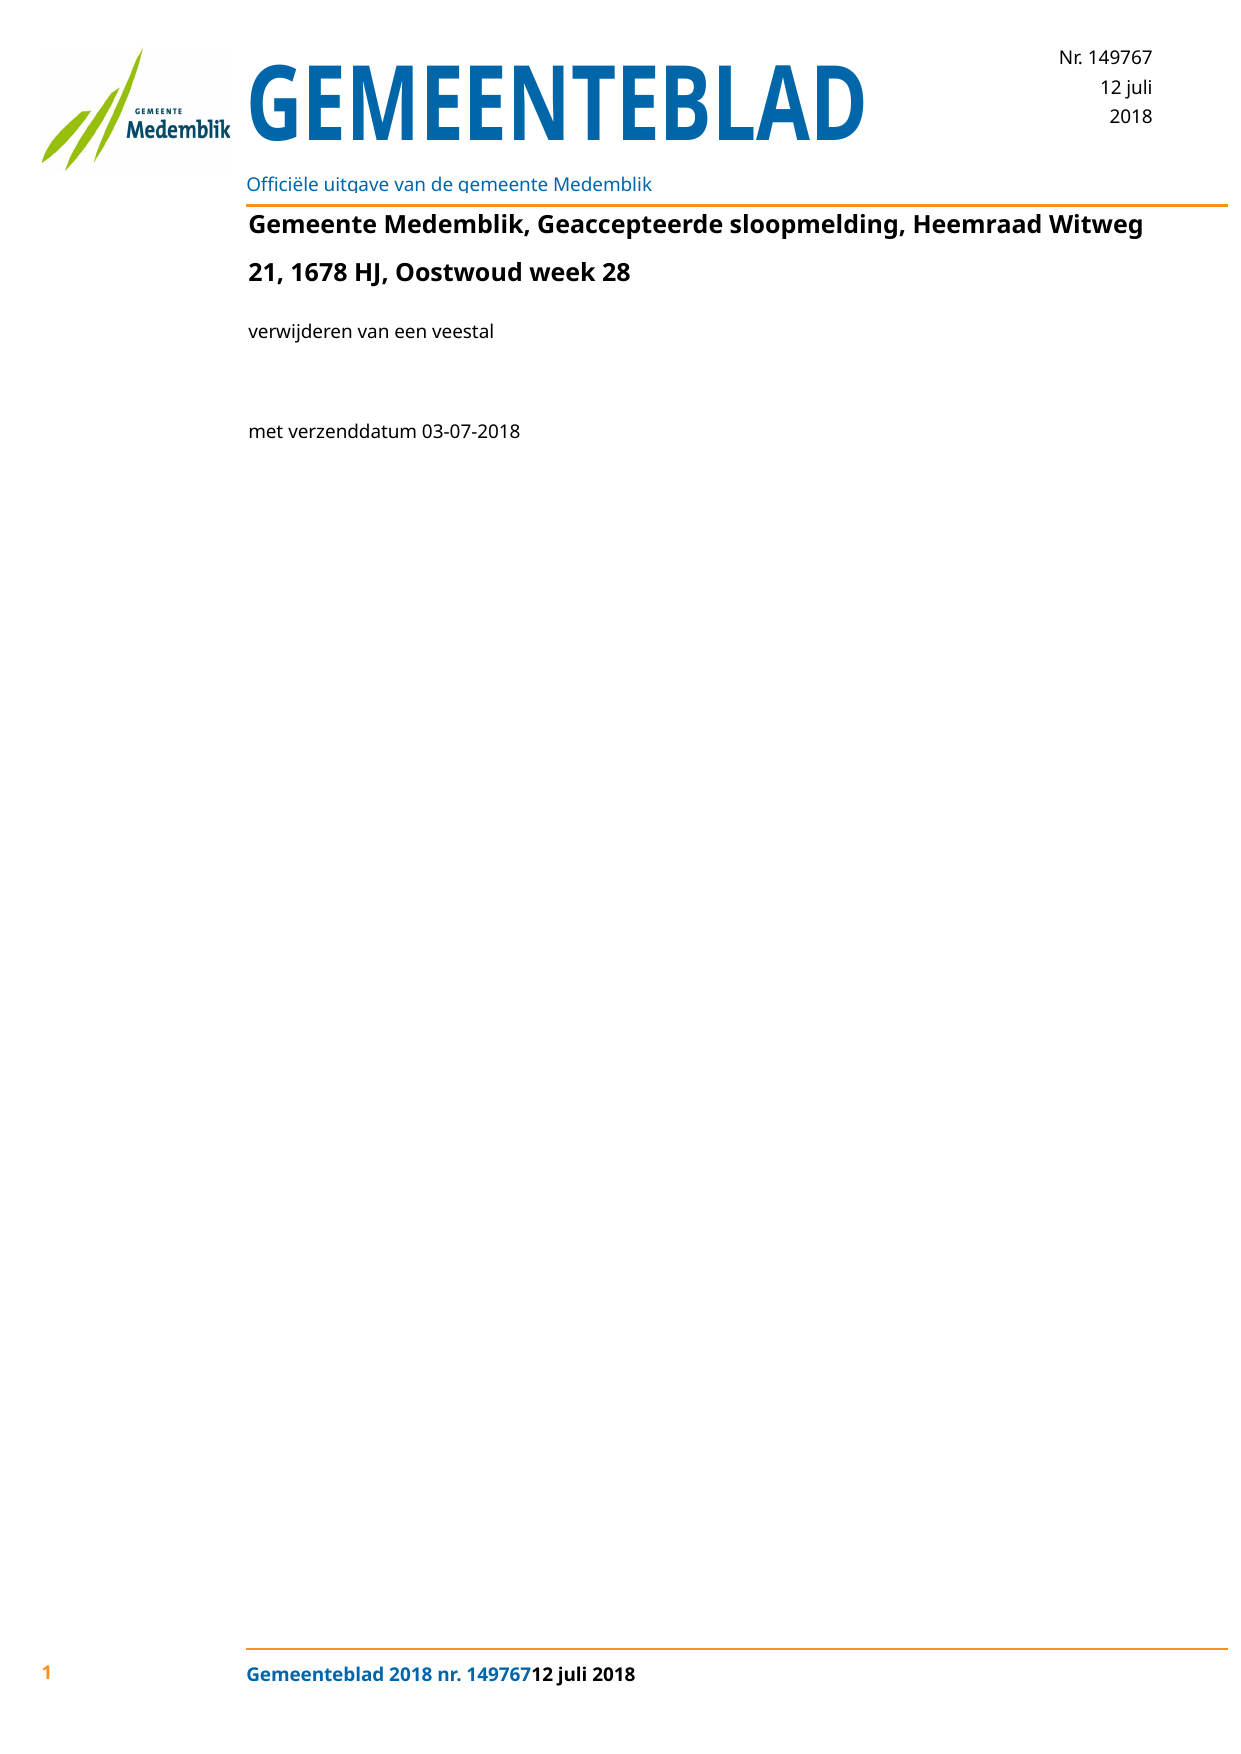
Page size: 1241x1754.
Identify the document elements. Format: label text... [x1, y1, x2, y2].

text verwijderen van een veestal [248, 318, 1152, 344]
picture [41, 47, 231, 172]
text met verzenddatum 03-07-2018 [248, 419, 1152, 444]
text Gemeente Medemblik, Geaccepteerde sloopmelding, Heemraad Witweg 21, 1678 HJ, Oostwoud week 28 [248, 207, 1152, 288]
